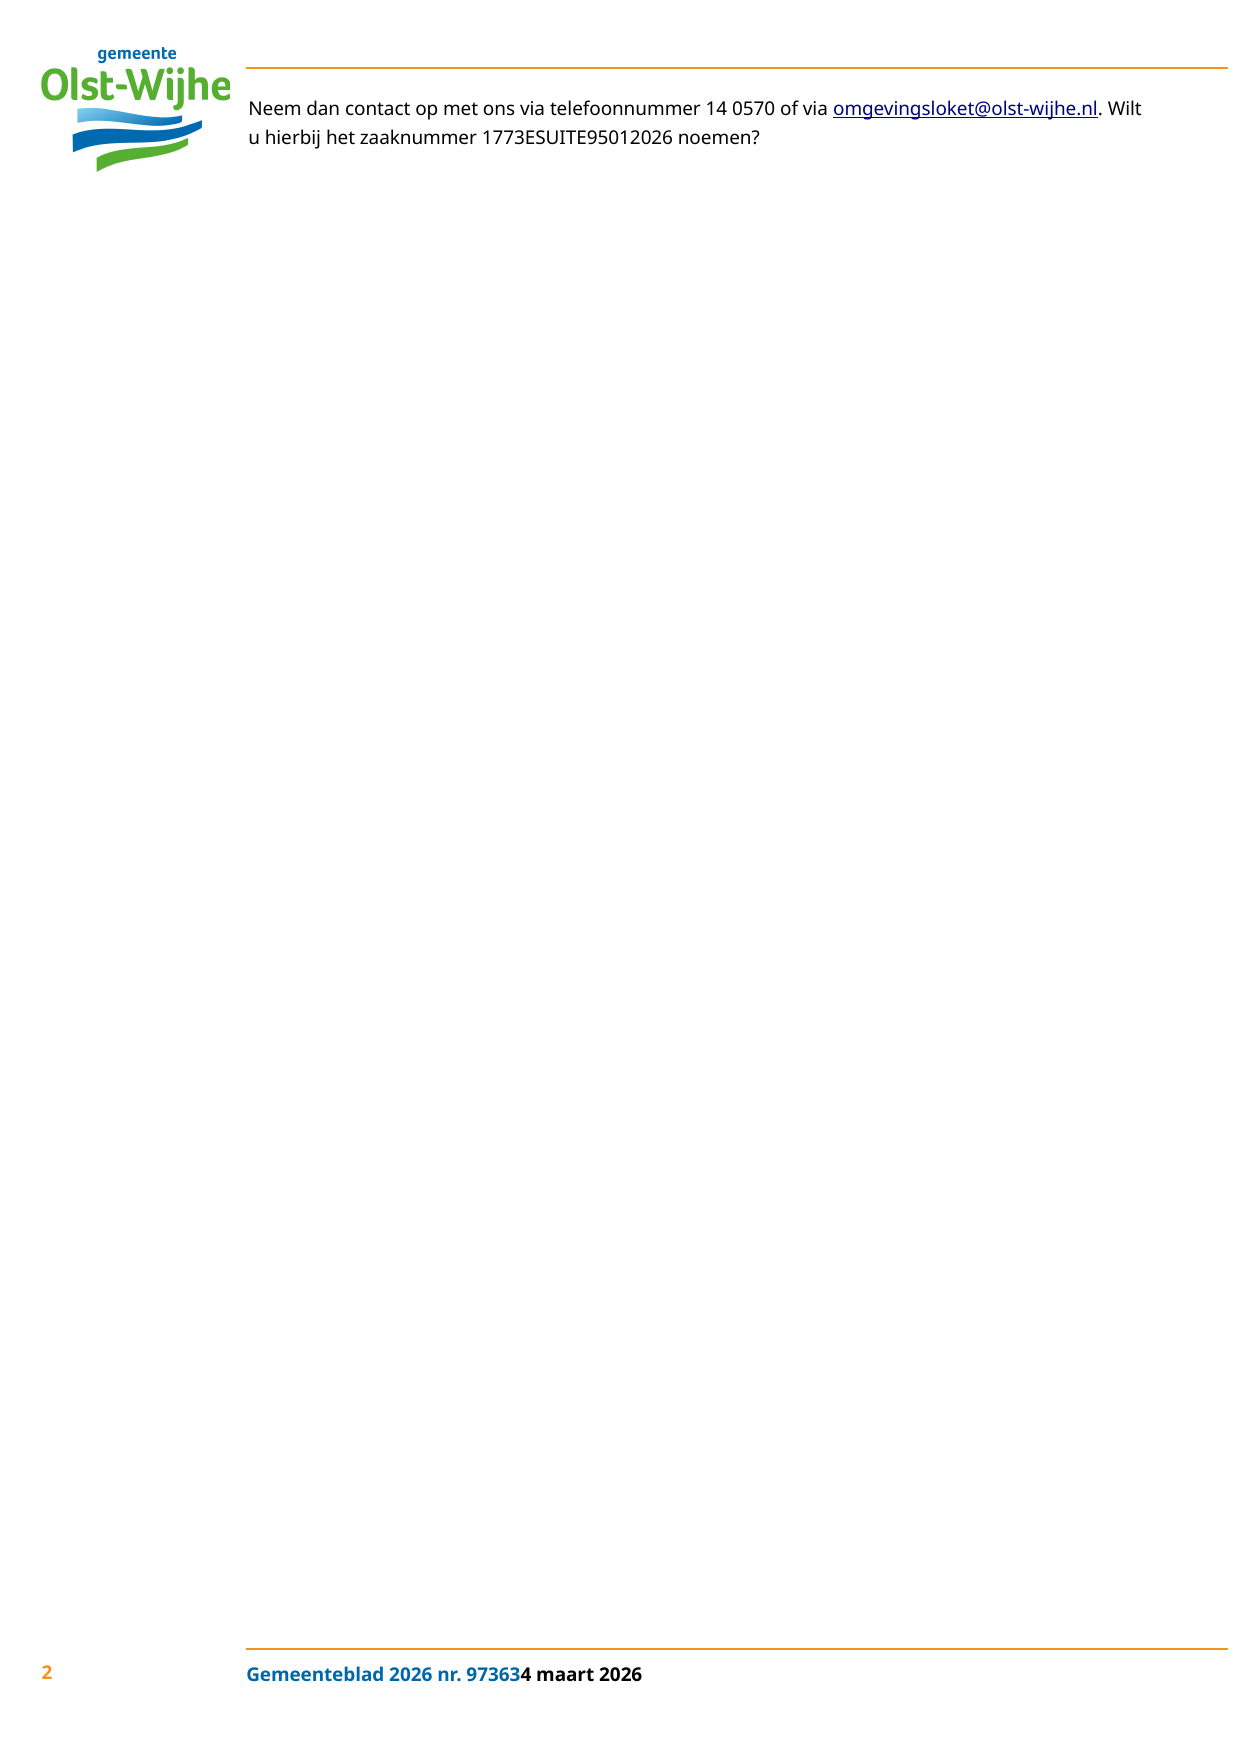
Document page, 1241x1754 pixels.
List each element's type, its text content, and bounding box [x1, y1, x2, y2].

picture [41, 47, 231, 172]
text Neem dan contact op met ons via telefoonnummer 14 0570 of via omgevingsloket@olst-wijhe.nl. Wilt u hierbij het zaaknummer 1773ESUITE95012026 noemen? [248, 95, 1152, 150]
